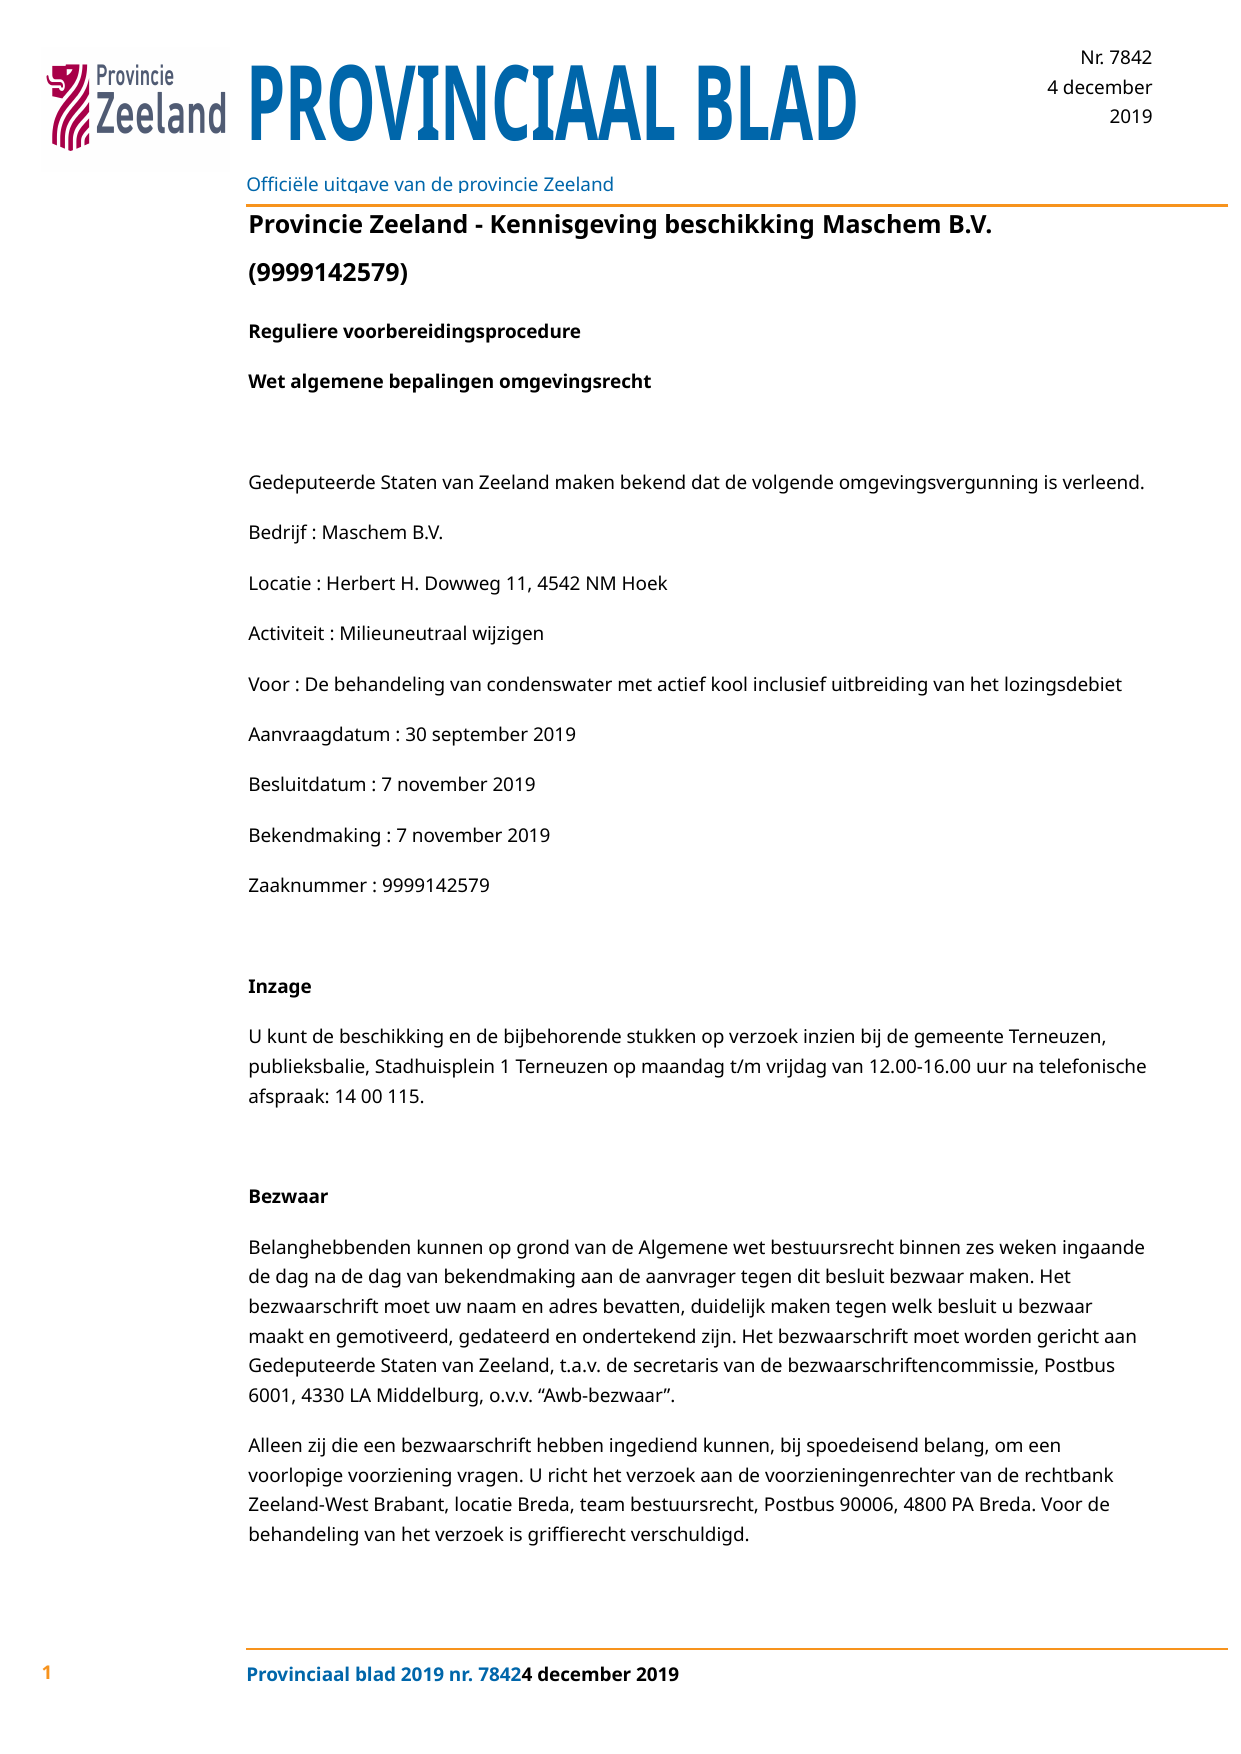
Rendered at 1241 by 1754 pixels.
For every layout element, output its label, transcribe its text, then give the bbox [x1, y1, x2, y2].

text Locatie : Herbert H. Dowweg 11, 4542 NM Hoek [248, 570, 1152, 596]
text Bekendmaking : 7 november 2019 [248, 822, 1152, 848]
text Activiteit : Milieuneutraal wijzigen [248, 620, 1152, 646]
text Besluitdatum : 7 november 2019 [248, 772, 1152, 797]
text Inzage [248, 973, 1152, 999]
text Zaaknummer : 9999142579 [248, 872, 1152, 898]
text Alleen zij die een bezwaarschrift hebben ingediend kunnen, bij spoedeisend belang, om een voorlopige voorziening vragen. U richt het verzoek aan de voorzieningenrechter van de rechtbank Zeeland-West Brabant, locatie Breda, team bestuursrecht, Postbus 90006, 4800 PA Breda. Voor de behandeling van het verzoek is griffierecht verschuldigd. [248, 1432, 1152, 1547]
text U kunt de beschikking en de bijbehorende stukken op verzoek inzien bij de gemeente Terneuzen, publieksbalie, Stadhuisplein 1 Terneuzen op maandag t/m vrijdag van 12.00-16.00 uur na telefonische afspraak: 14 00 115. [248, 1024, 1152, 1109]
text Belanghebbenden kunnen op grond van de Algemene wet bestuursrecht binnen zes weken ingaande de dag na de dag van bekendmaking aan de aanvrager tegen dit besluit bezwaar maken. Het bezwaarschrift moet uw naam en adres bevatten, duidelijk maken tegen welk besluit u bezwaar maakt en gemotiveerd, gedateerd en ondertekend zijn. Het bezwaarschrift moet worden gericht aan Gedeputeerde Staten van Zeeland, t.a.v. de secretaris van de bezwaarschriftencommissie, Postbus 6001, 4330 LA Middelburg, o.v.v. “Awb-bezwaar”. [248, 1234, 1152, 1408]
text Voor : De behandeling van condenswater met actief kool inclusief uitbreiding van het lozingsdebiet [248, 671, 1152, 697]
text Bedrijf : Maschem B.V. [248, 519, 1152, 545]
text Provincie Zeeland - Kennisgeving beschikking Maschem B.V. (9999142579) [248, 207, 1152, 288]
text Gedeputeerde Staten van Zeeland maken bekend dat de volgende omgevingsvergunning is verleend. [248, 469, 1152, 495]
text Aanvraagdatum : 30 september 2019 [248, 721, 1152, 747]
text Bezwaar [248, 1184, 1152, 1209]
text Reguliere voorbereidingsprocedure [248, 318, 1152, 344]
text Wet algemene bepalingen omgevingsrecht [248, 368, 1152, 394]
picture [41, 47, 231, 172]
